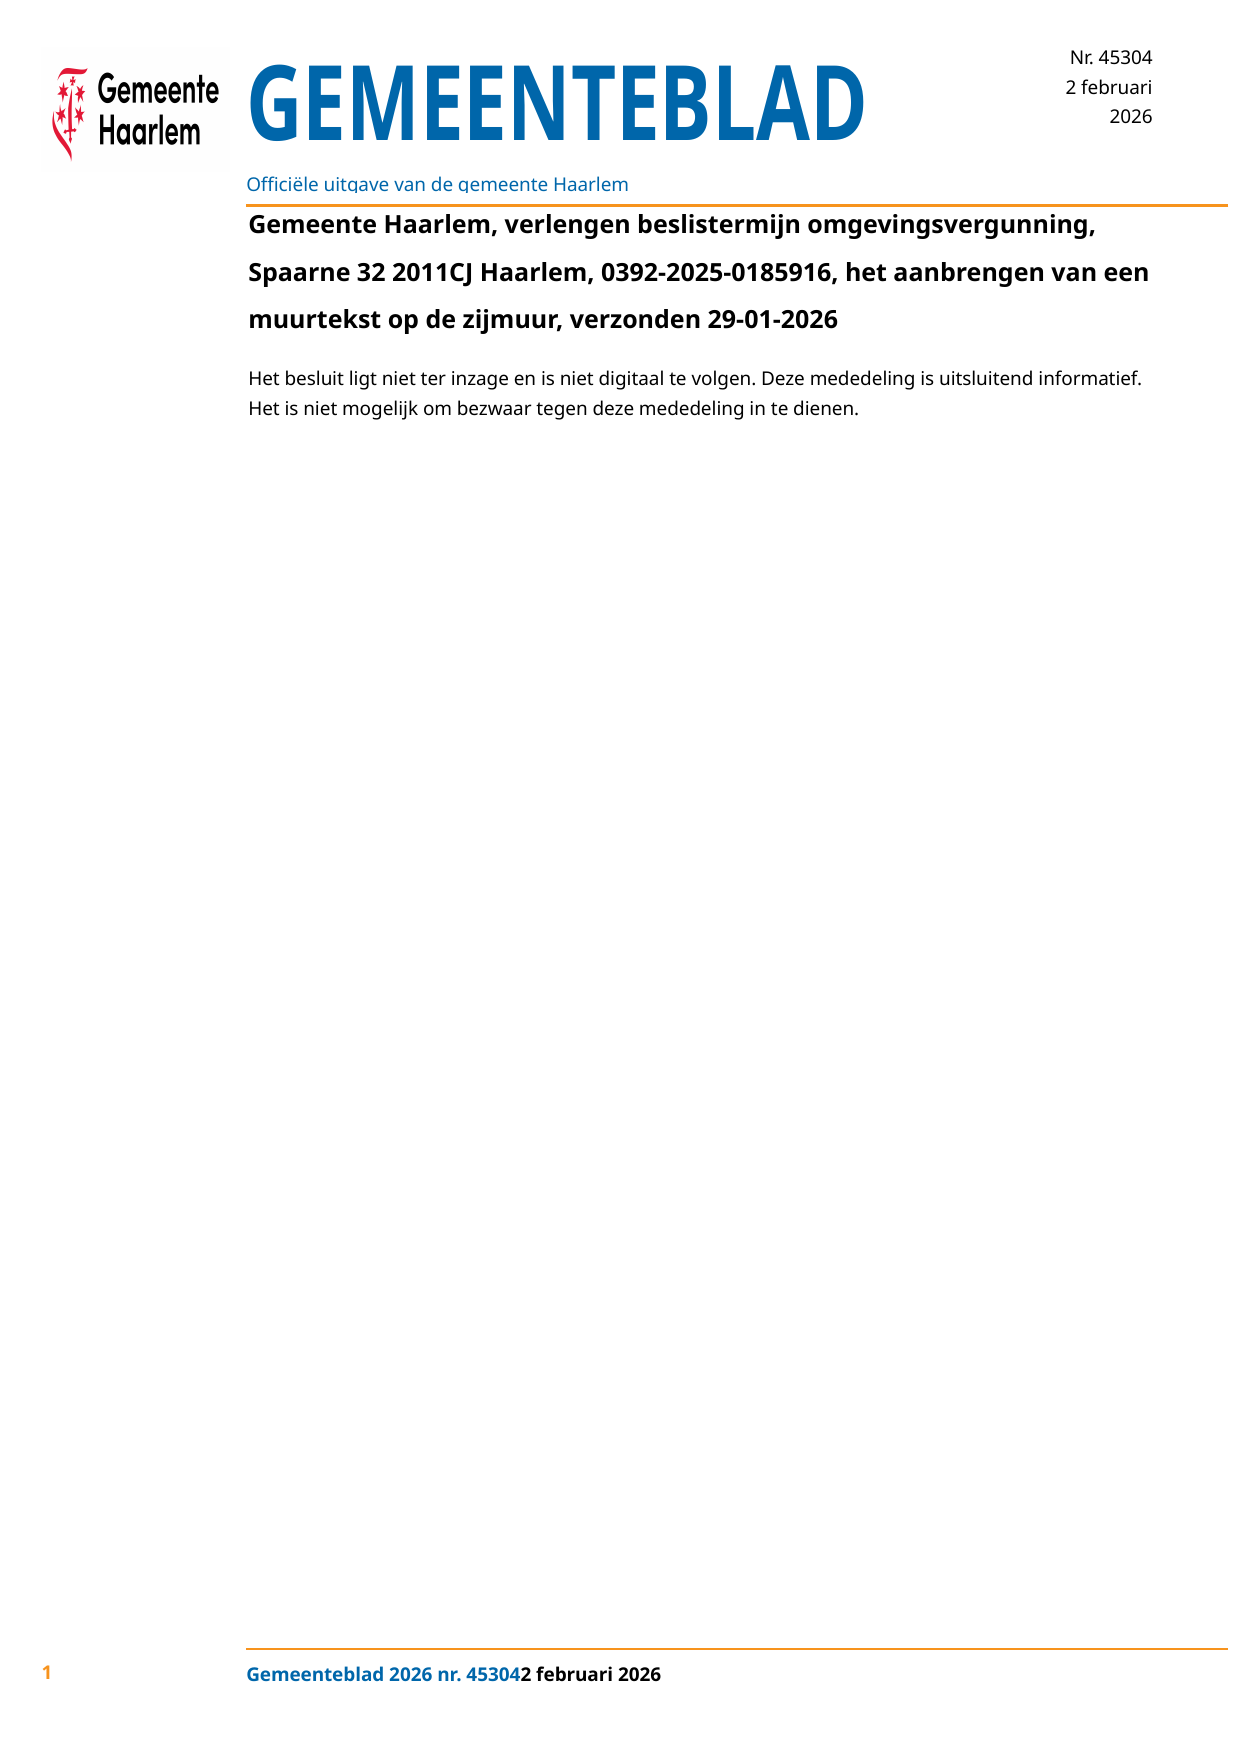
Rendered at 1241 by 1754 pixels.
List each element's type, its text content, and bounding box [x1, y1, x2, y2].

picture [41, 47, 231, 172]
text Het besluit ligt niet ter inzage en is niet digitaal te volgen. Deze mededeling is uitsluitend informatief. Het is niet mogelijk om bezwaar tegen deze mededeling in te dienen. [248, 366, 1152, 421]
text Gemeente Haarlem, verlengen beslistermijn omgevingsvergunning, Spaarne 32 2011CJ Haarlem, 0392-2025-0185916, het aanbrengen van een muurtekst op de zijmuur, verzonden 29-01-2026 [248, 207, 1152, 336]
